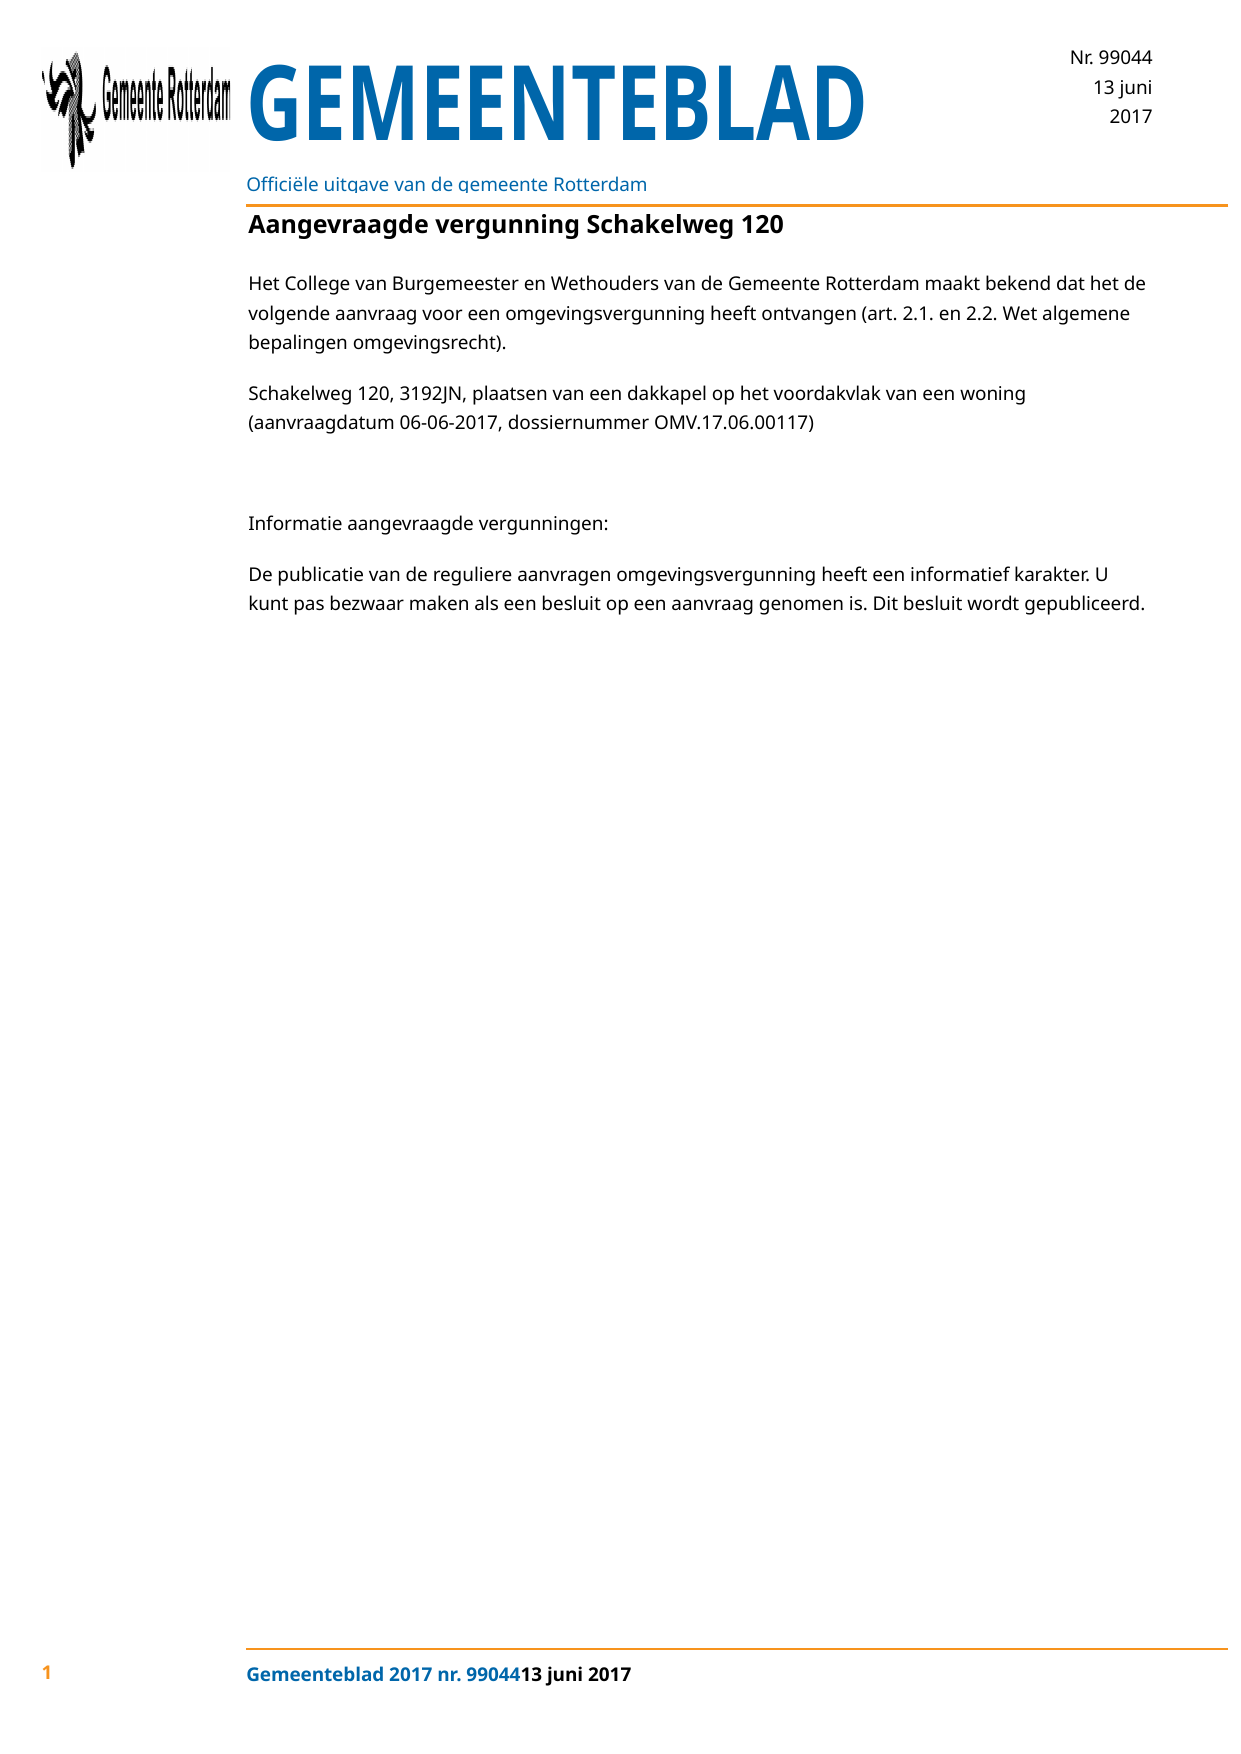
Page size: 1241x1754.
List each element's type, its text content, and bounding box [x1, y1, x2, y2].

text Informatie aangevraagde vergunningen: [248, 510, 1152, 536]
text Aangevraagde vergunning Schakelweg 120 [248, 207, 1152, 241]
text De publicatie van de reguliere aanvragen omgevingsvergunning heeft een informatief karakter. U kunt pas bezwaar maken als een besluit op een aanvraag genomen is. Dit besluit wordt gepubliceerd. [248, 561, 1152, 616]
text Schakelweg 120, 3192JN, plaatsen van een dakkapel op het voordakvlak van een woning (aanvraagdatum 06-06-2017, dossiernummer OMV.17.06.00117) [248, 380, 1152, 435]
picture [41, 47, 231, 172]
text Het College van Burgemeester en Wethouders van de Gemeente Rotterdam maakt bekend dat het de volgende aanvraag voor een omgevingsvergunning heeft ontvangen (art. 2.1. en 2.2. Wet algemene bepalingen omgevingsrecht). [248, 270, 1152, 355]
